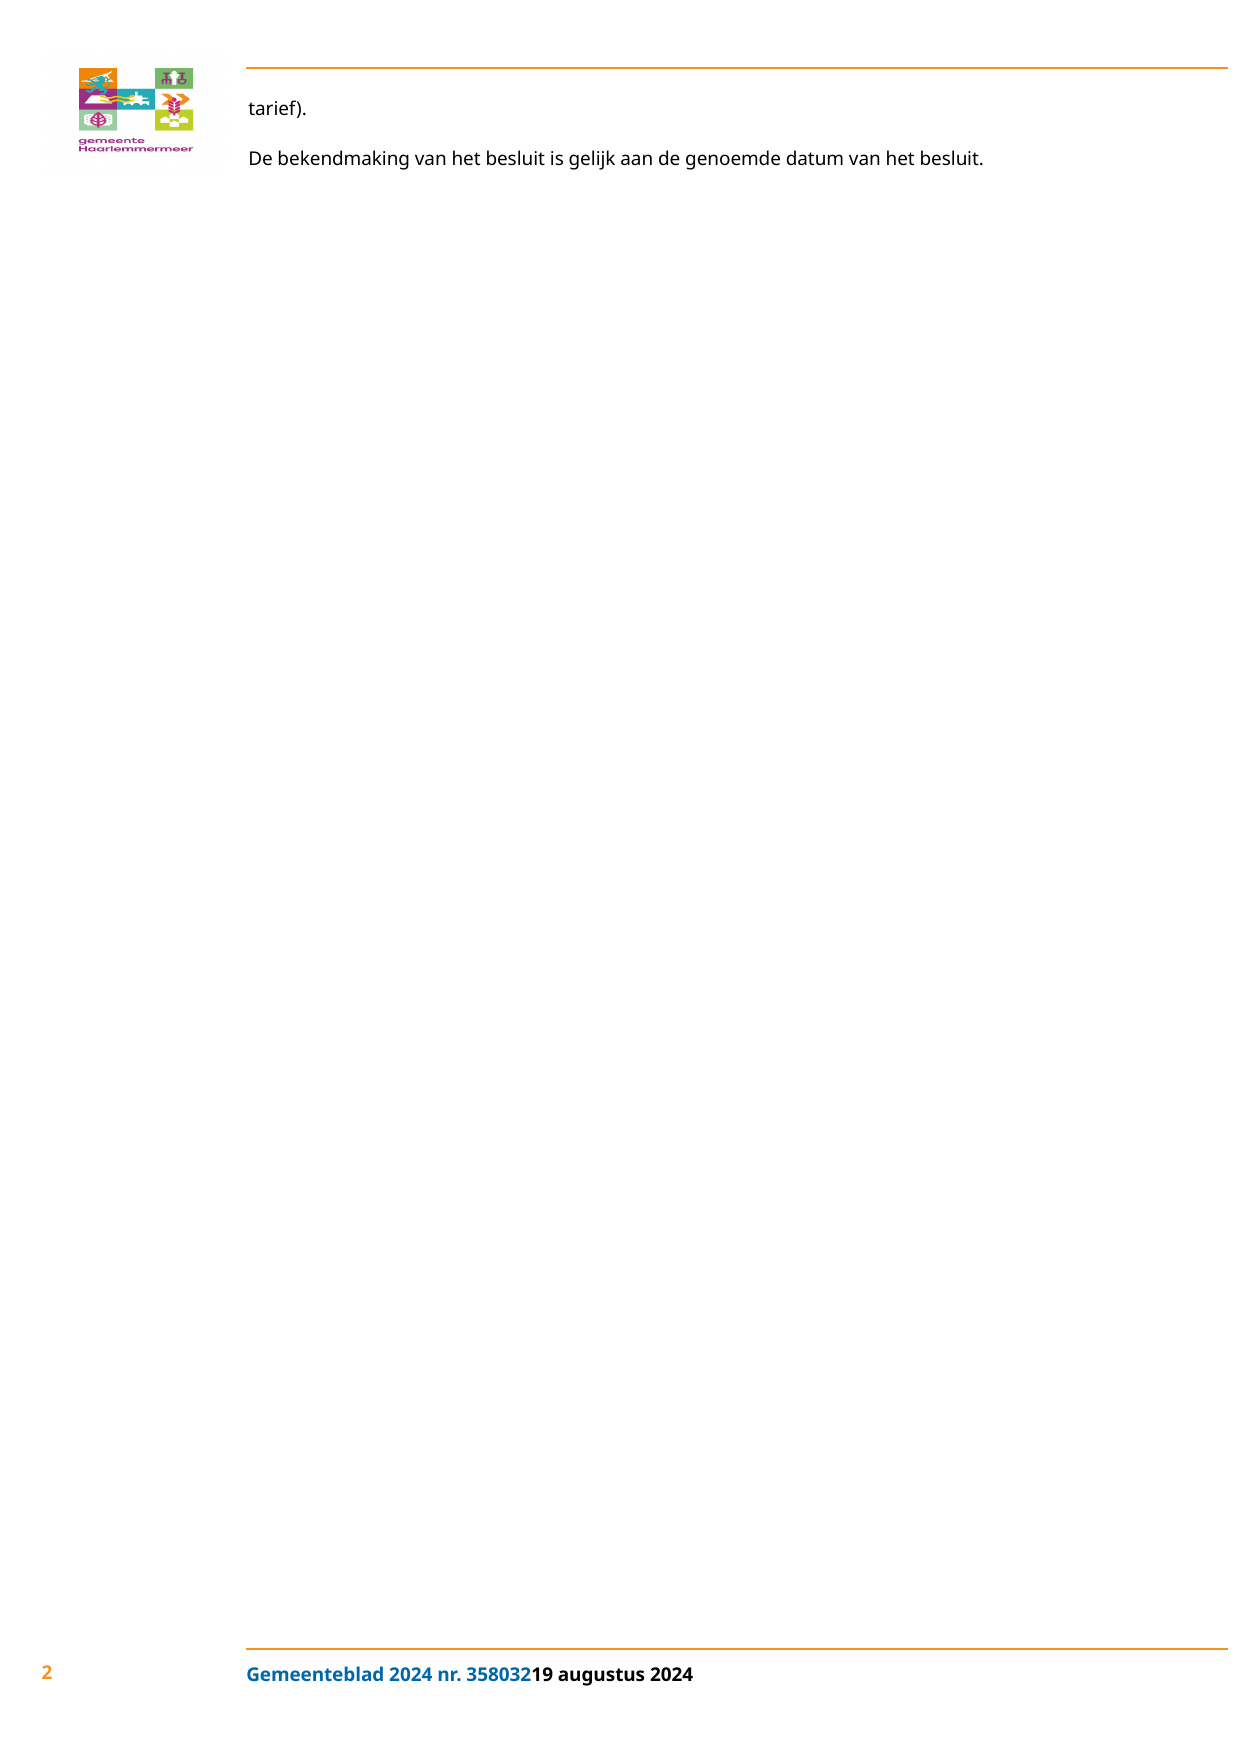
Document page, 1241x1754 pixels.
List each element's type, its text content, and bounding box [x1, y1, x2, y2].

text tarief). [248, 95, 1152, 121]
picture [41, 47, 231, 172]
text De bekendmaking van het besluit is gelijk aan de genoemde datum van het besluit. [248, 145, 1152, 171]
